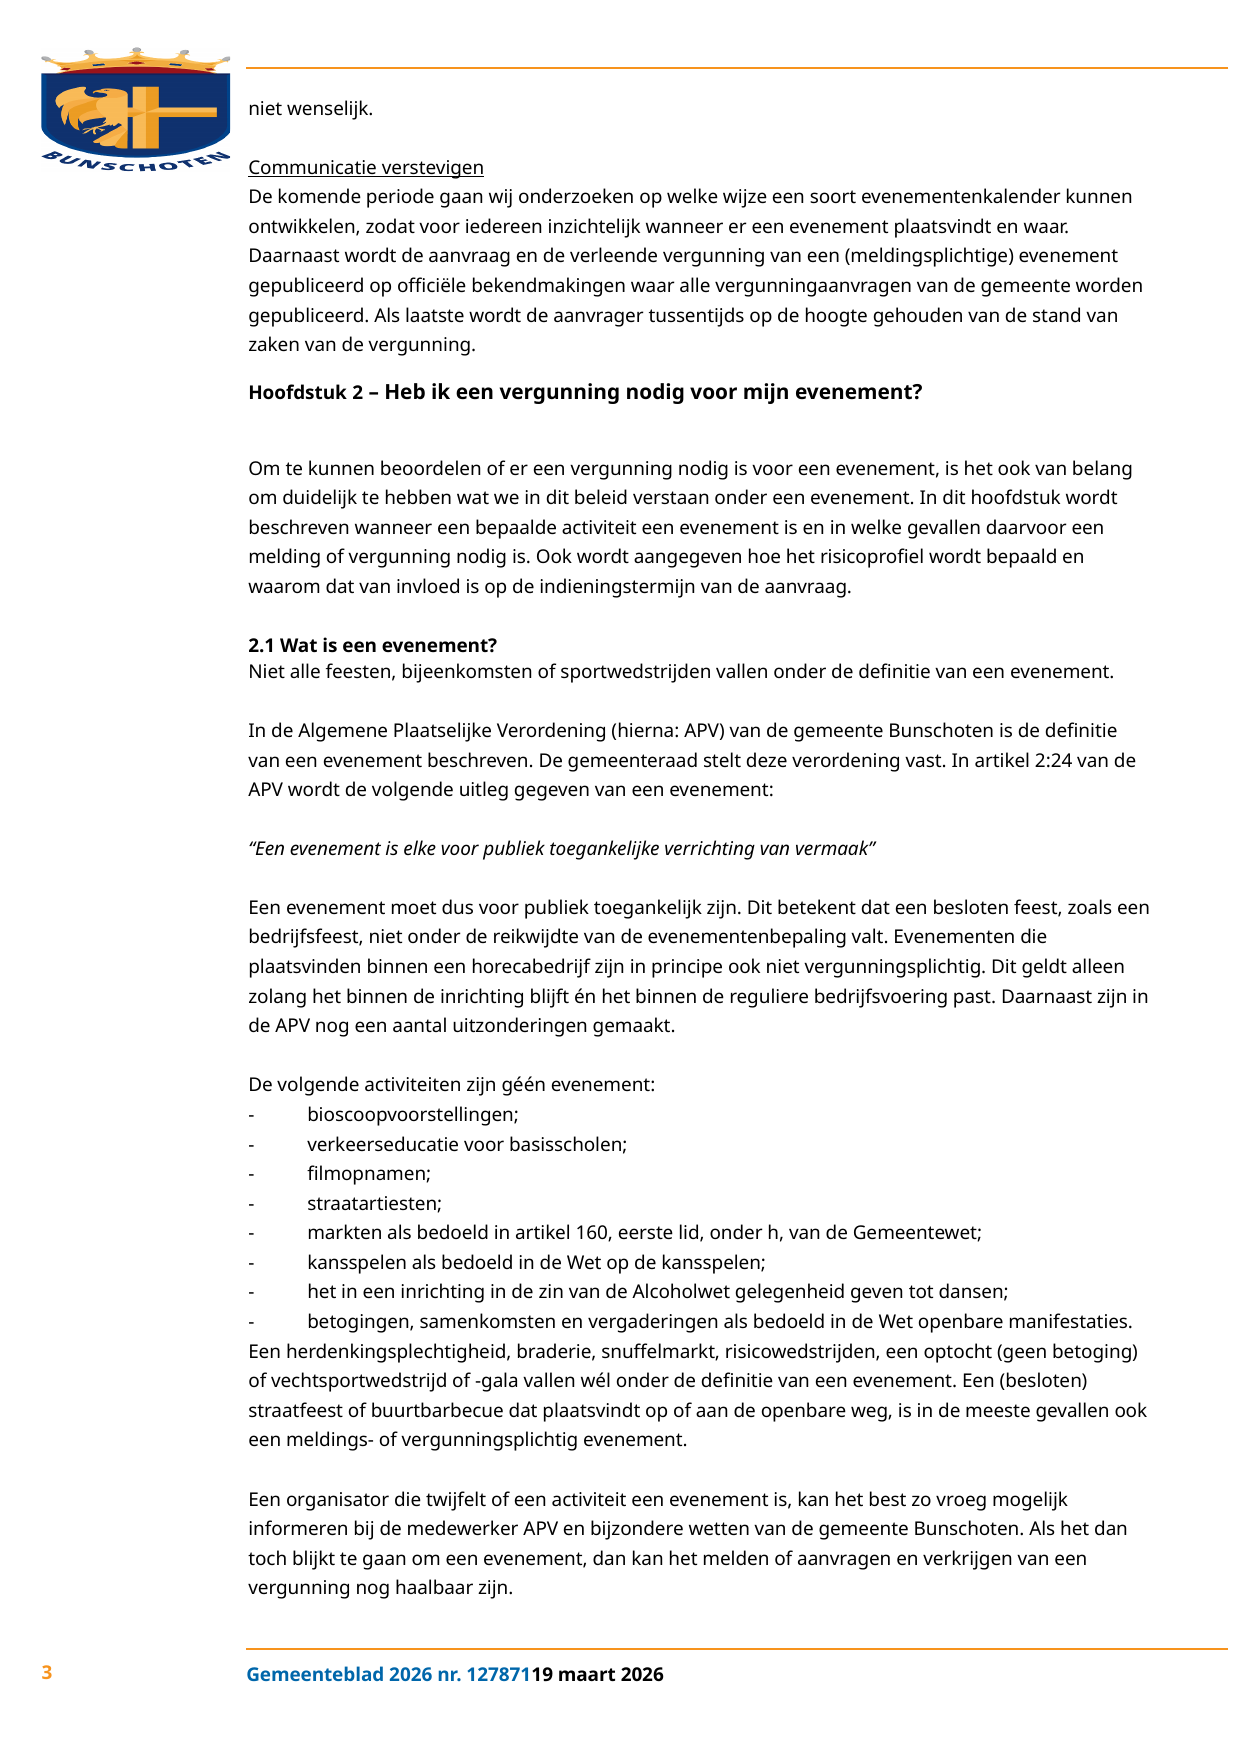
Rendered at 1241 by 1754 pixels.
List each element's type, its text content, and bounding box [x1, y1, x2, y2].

text Communicatie verstevigen [248, 154, 1152, 180]
text Een organisator die twijfelt of een activiteit een evenement is, kan het best zo vroeg mogelijk informeren bij de medewerker APV en bijzondere wetten van de gemeente Bunschoten. Als het dan toch blijkt te gaan om een evenement, dan kan het melden of aanvragen en verkrijgen van een vergunning nog haalbaar zijn. [248, 1486, 1152, 1600]
text niet wenselijk. [248, 95, 1152, 121]
list bioscoopvoorstellingen; [248, 1101, 1152, 1127]
table_header “Een evenement is elke voor publiek toegankelijke verrichting van vermaak” [248, 836, 1152, 861]
list betogingen, samenkomsten en vergaderingen als bedoeld in de Wet openbare manifestaties. [248, 1308, 1152, 1334]
text Niet alle feesten, bijeenkomsten of sportwedstrijden vallen onder de definitie van een evenement. [248, 658, 1152, 684]
text Een herdenkingsplechtigheid, braderie, snuffelmarkt, risicowedstrijden, een optocht (geen betoging) of vechtsportwedstrijd of -gala vallen wél onder de definitie van een evenement. Een (besloten) straatfeest of buurtbarbecue dat plaatsvindt op of aan de openbare weg, is in de meeste gevallen ook een meldings- of vergunningsplichtig evenement. [248, 1338, 1152, 1452]
picture [41, 47, 231, 172]
list filmopnamen; [248, 1160, 1152, 1186]
list markten als bedoeld in artikel 160, eerste lid, onder h, van de Gemeentewet; [248, 1219, 1152, 1245]
text 2.1 Wat is een evenement? [248, 632, 1152, 658]
text In de Algemene Plaatselijke Verordening (hierna: APV) van de gemeente Bunschoten is de definitie van een evenement beschreven. De gemeenteraad stelt deze verordening vast. In artikel 2:24 van de APV wordt de volgende uitleg gegeven van een evenement: [248, 717, 1152, 802]
list het in een inrichting in de zin van de Alcoholwet gelegenheid geven tot dansen; [248, 1279, 1152, 1304]
text De komende periode gaan wij onderzoeken op welke wijze een soort evenementenkalender kunnen ontwikkelen, zodat voor iedereen inzichtelijk wanneer er een evenement plaatsvindt en waar. Daarnaast wordt de aanvraag en de verleende vergunning van een (meldingsplichtige) evenement gepubliceerd op officiële bekendmakingen waar alle vergunningaanvragen van de gemeente worden gepubliceerd. Als laatste wordt de aanvrager tussentijds op de hoogte gehouden van de stand van zaken van de vergunning. [248, 183, 1152, 357]
list straatartiesten; [248, 1190, 1152, 1216]
text Hoofdstuk 2 – Heb ik een vergunning nodig voor mijn evenement? [248, 377, 1152, 406]
text Om te kunnen beoordelen of er een vergunning nodig is voor een evenement, is het ook van belang om duidelijk te hebben wat we in dit beleid verstaan onder een evenement. In dit hoofdstuk wordt beschreven wanneer een bepaalde activiteit een evenement is en in welke gevallen daarvoor een melding of vergunning nodig is. Ook wordt aangegeven hoe het risicoprofiel wordt bepaald en waarom dat van invloed is op de indieningstermijn van de aanvraag. [248, 455, 1152, 599]
text De volgende activiteiten zijn géén evenement: [248, 1072, 1152, 1097]
list kansspelen als bedoeld in de Wet op de kansspelen; [248, 1249, 1152, 1275]
list verkeerseducatie voor basisscholen; [248, 1131, 1152, 1157]
text Een evenement moet dus voor publiek toegankelijk zijn. Dit betekent dat een besloten feest, zoals een bedrijfsfeest, niet onder de reikwijdte van de evenementenbepaling valt. Evenementen die plaatsvinden binnen een horecabedrijf zijn in principe ook niet vergunningsplichtig. Dit geldt alleen zolang het binnen de inrichting blijft én het binnen de reguliere bedrijfsvoering past. Daarnaast zijn in de APV nog een aantal uitzonderingen gemaakt. [248, 894, 1152, 1038]
